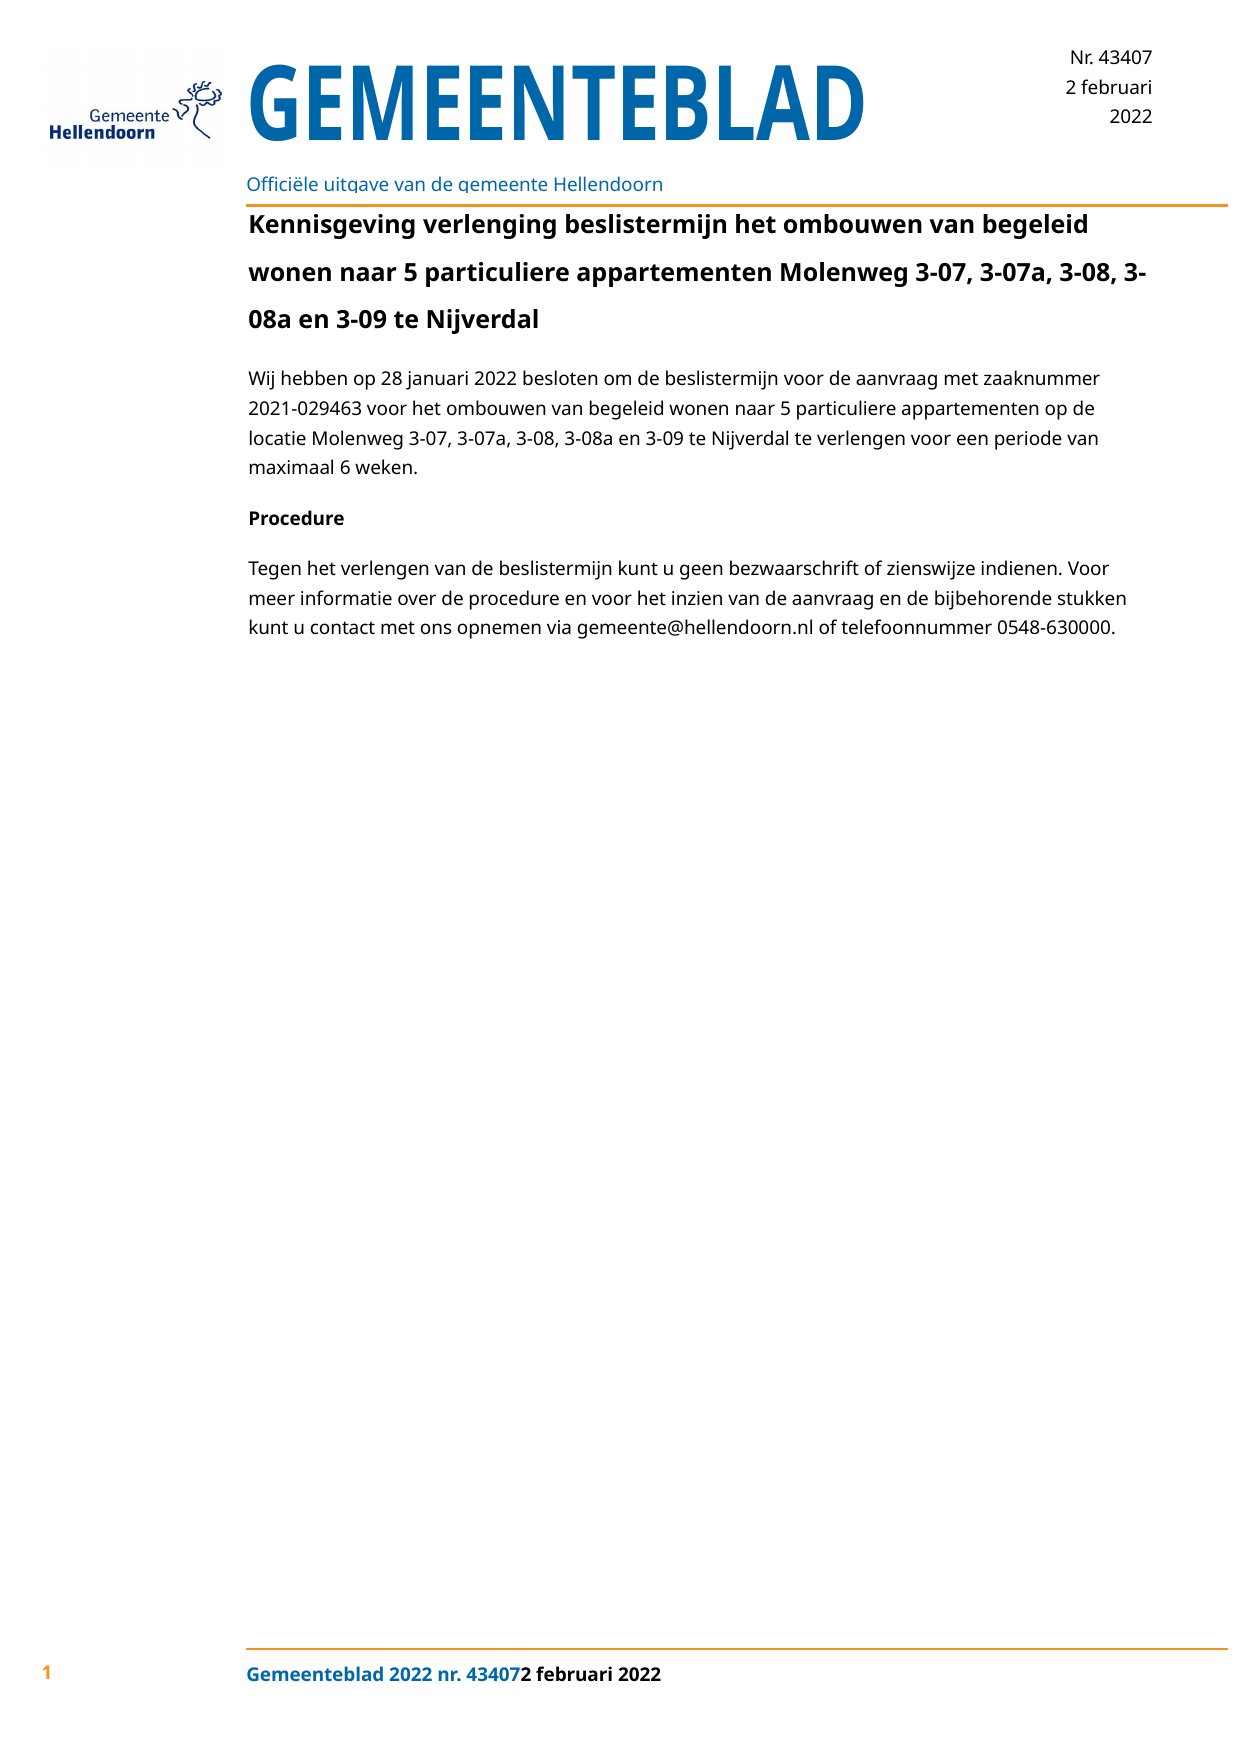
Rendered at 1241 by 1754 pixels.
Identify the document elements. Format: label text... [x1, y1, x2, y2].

picture [41, 47, 231, 172]
text Procedure [248, 505, 1152, 530]
text Tegen het verlengen van de beslistermijn kunt u geen bezwaarschrift of zienswijze indienen. Voor meer informatie over de procedure en voor het inzien van de aanvraag en de bijbehorende stukken kunt u contact met ons opnemen via gemeente@hellendoorn.nl of telefoonnummer 0548-630000. [248, 555, 1152, 640]
text Wij hebben op 28 januari 2022 besloten om de beslistermijn voor de aanvraag met zaaknummer 2021-029463 voor het ombouwen van begeleid wonen naar 5 particuliere appartementen op de locatie Molenweg 3-07, 3-07a, 3-08, 3-08a en 3-09 te Nijverdal te verlengen voor een periode van maximaal 6 weken. [248, 366, 1152, 480]
text Kennisgeving verlenging beslistermijn het ombouwen van begeleid wonen naar 5 particuliere appartementen Molenweg 3-07, 3-07a, 3-08, 3-08a en 3-09 te Nijverdal [248, 207, 1152, 336]
